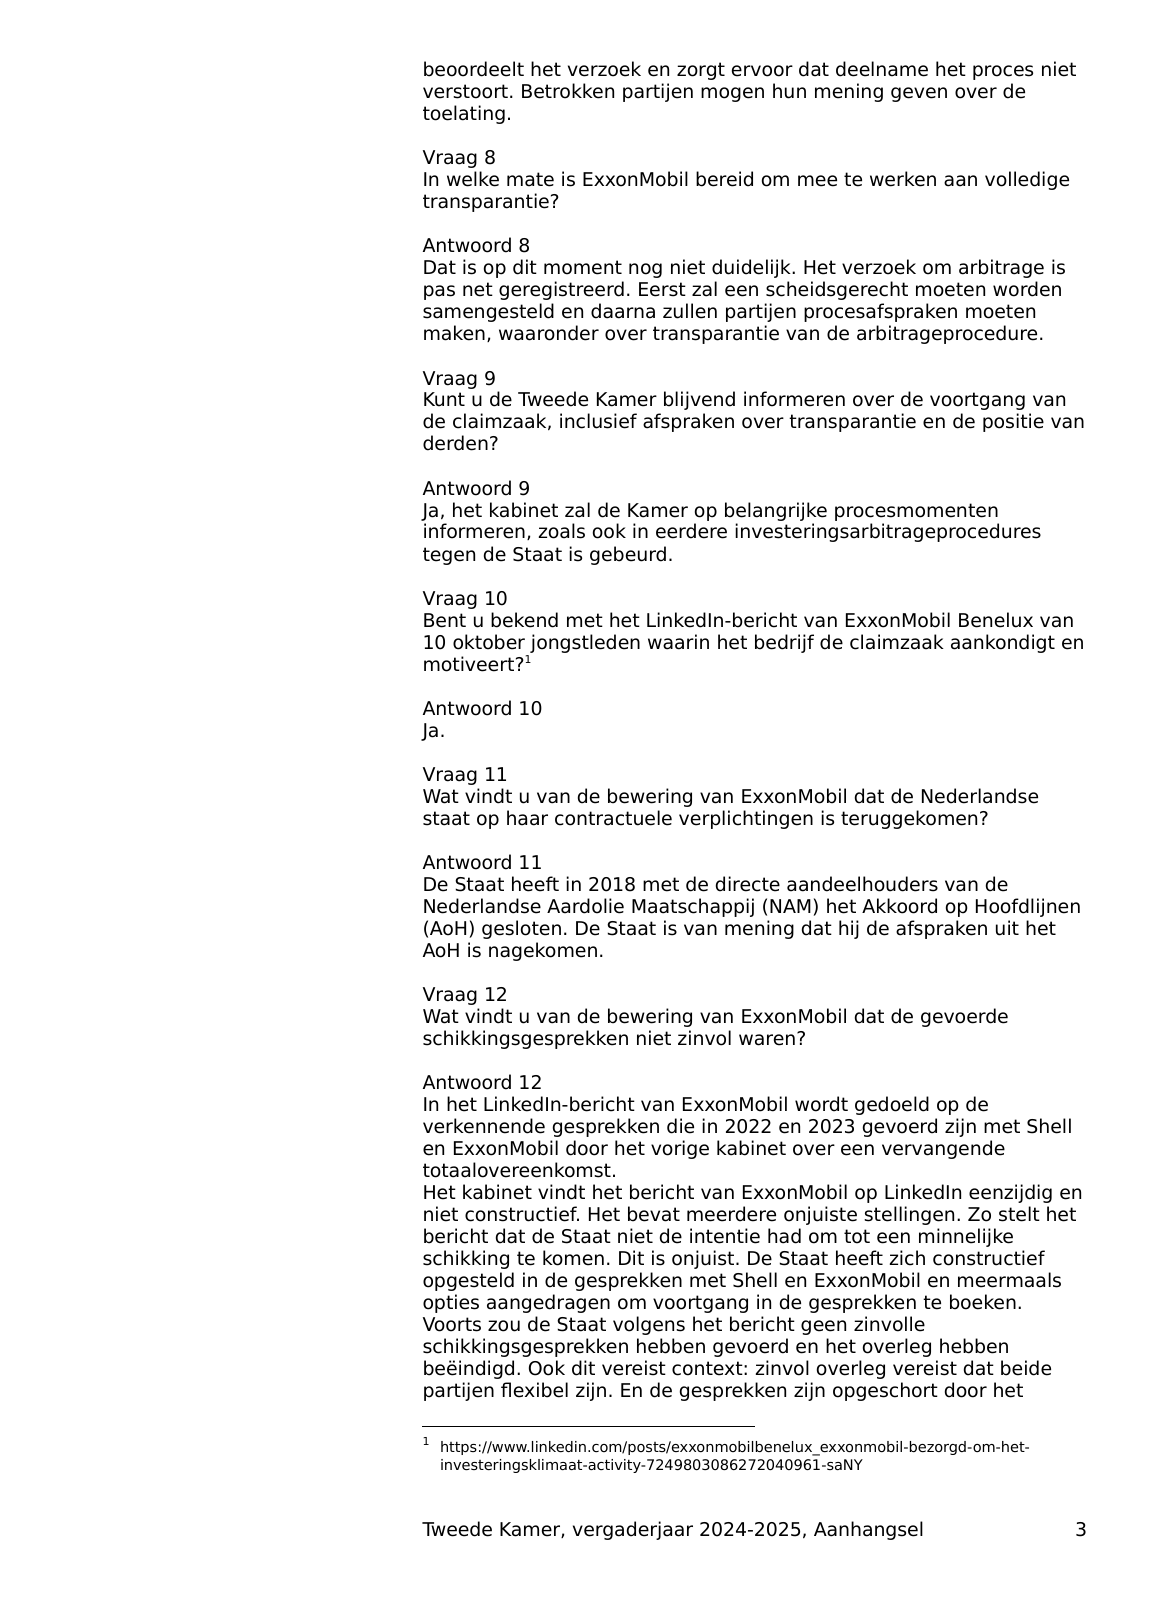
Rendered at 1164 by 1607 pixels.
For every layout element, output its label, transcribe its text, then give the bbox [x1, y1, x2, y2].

text Vraag 10 [422, 588, 1087, 609]
text beoordeelt het verzoek en zorgt ervoor dat deelname het proces niet verstoort. Betrokken partijen mogen hun mening geven over de toelating. [422, 59, 1087, 125]
text Antwoord 9 [422, 477, 1087, 499]
text Dat is op dit moment nog niet duidelijk. Het verzoek om arbitrage is pas net geregistreerd. Eerst zal een scheidsgerecht moeten worden samengesteld en daarna zullen partijen procesafspraken moeten maken, waaronder over transparantie van de arbitrageprocedure. [422, 257, 1087, 345]
text In het LinkedIn-bericht van ExxonMobil wordt gedoeld op de verkennende gesprekken die in 2022 en 2023 gevoerd zijn met Shell en ExxonMobil door het vorige kabinet over een vervangende totaalovereenkomst. [422, 1094, 1087, 1182]
text Ja. [422, 720, 1087, 742]
text Wat vindt u van de bewering van ExxonMobil dat de Nederlandse staat op haar contractuele verplichtingen is teruggekomen? [422, 786, 1087, 830]
text Antwoord 11 [422, 852, 1087, 874]
text Antwoord 12 [422, 1072, 1087, 1094]
text Kunt u de Tweede Kamer blijvend informeren over de voortgang van de claimzaak, inclusief afspraken over transparantie en de positie van derden? [422, 389, 1087, 455]
text Het kabinet vindt het bericht van ExxonMobil op LinkedIn eenzijdig en niet constructief. Het bevat meerdere onjuiste stellingen. Zo stelt het bericht dat de Staat niet de intentie had om tot een minnelijke schikking te komen. Dit is onjuist. De Staat heeft zich constructief opgesteld in de gesprekken met Shell en ExxonMobil en meermaals opties aangedragen om voortgang in de gesprekken te boeken. Voorts zou de Staat volgens het bericht geen zinvolle schikkingsgesprekken hebben gevoerd en het overleg hebben beëindigd. Ook dit vereist context: zinvol overleg vereist dat beide partijen flexibel zijn. En de gesprekken zijn opgeschort door het [422, 1182, 1087, 1402]
text Antwoord 8 [422, 235, 1087, 257]
text Bent u bekend met het LinkedIn-bericht van ExxonMobil Benelux van 10 oktober jongstleden waarin het bedrijf de claimzaak aankondigt en motiveert? [422, 609, 1087, 676]
text Wat vindt u van de bewering van ExxonMobil dat de gevoerde schikkingsgesprekken niet zinvol waren? [422, 1006, 1087, 1050]
text Vraag 11 [422, 764, 1087, 786]
text De Staat heeft in 2018 met de directe aandeelhouders van de Nederlandse Aardolie Maatschappij (NAM) het Akkoord op Hoofdlijnen (AoH) gesloten. De Staat is van mening dat hij de afspraken uit het AoH is nagekomen. [422, 874, 1087, 962]
text In welke mate is ExxonMobil bereid om mee te werken aan volledige transparantie? [422, 169, 1087, 213]
text Vraag 12 [422, 984, 1087, 1006]
text Ja, het kabinet zal de Kamer op belangrijke procesmomenten informeren, zoals ook in eerdere investeringsarbitrageprocedures tegen de Staat is gebeurd. [422, 499, 1087, 565]
text Vraag 9 [422, 367, 1087, 389]
text Vraag 8 [422, 147, 1087, 169]
text https://www.linkedin.com/posts/exxonmobilbenelux_exxonmobil-bezorgd-om-het-investeringsklimaat-activity-7249803086272040961-saNY [422, 1435, 1087, 1474]
text Antwoord 10 [422, 698, 1087, 720]
